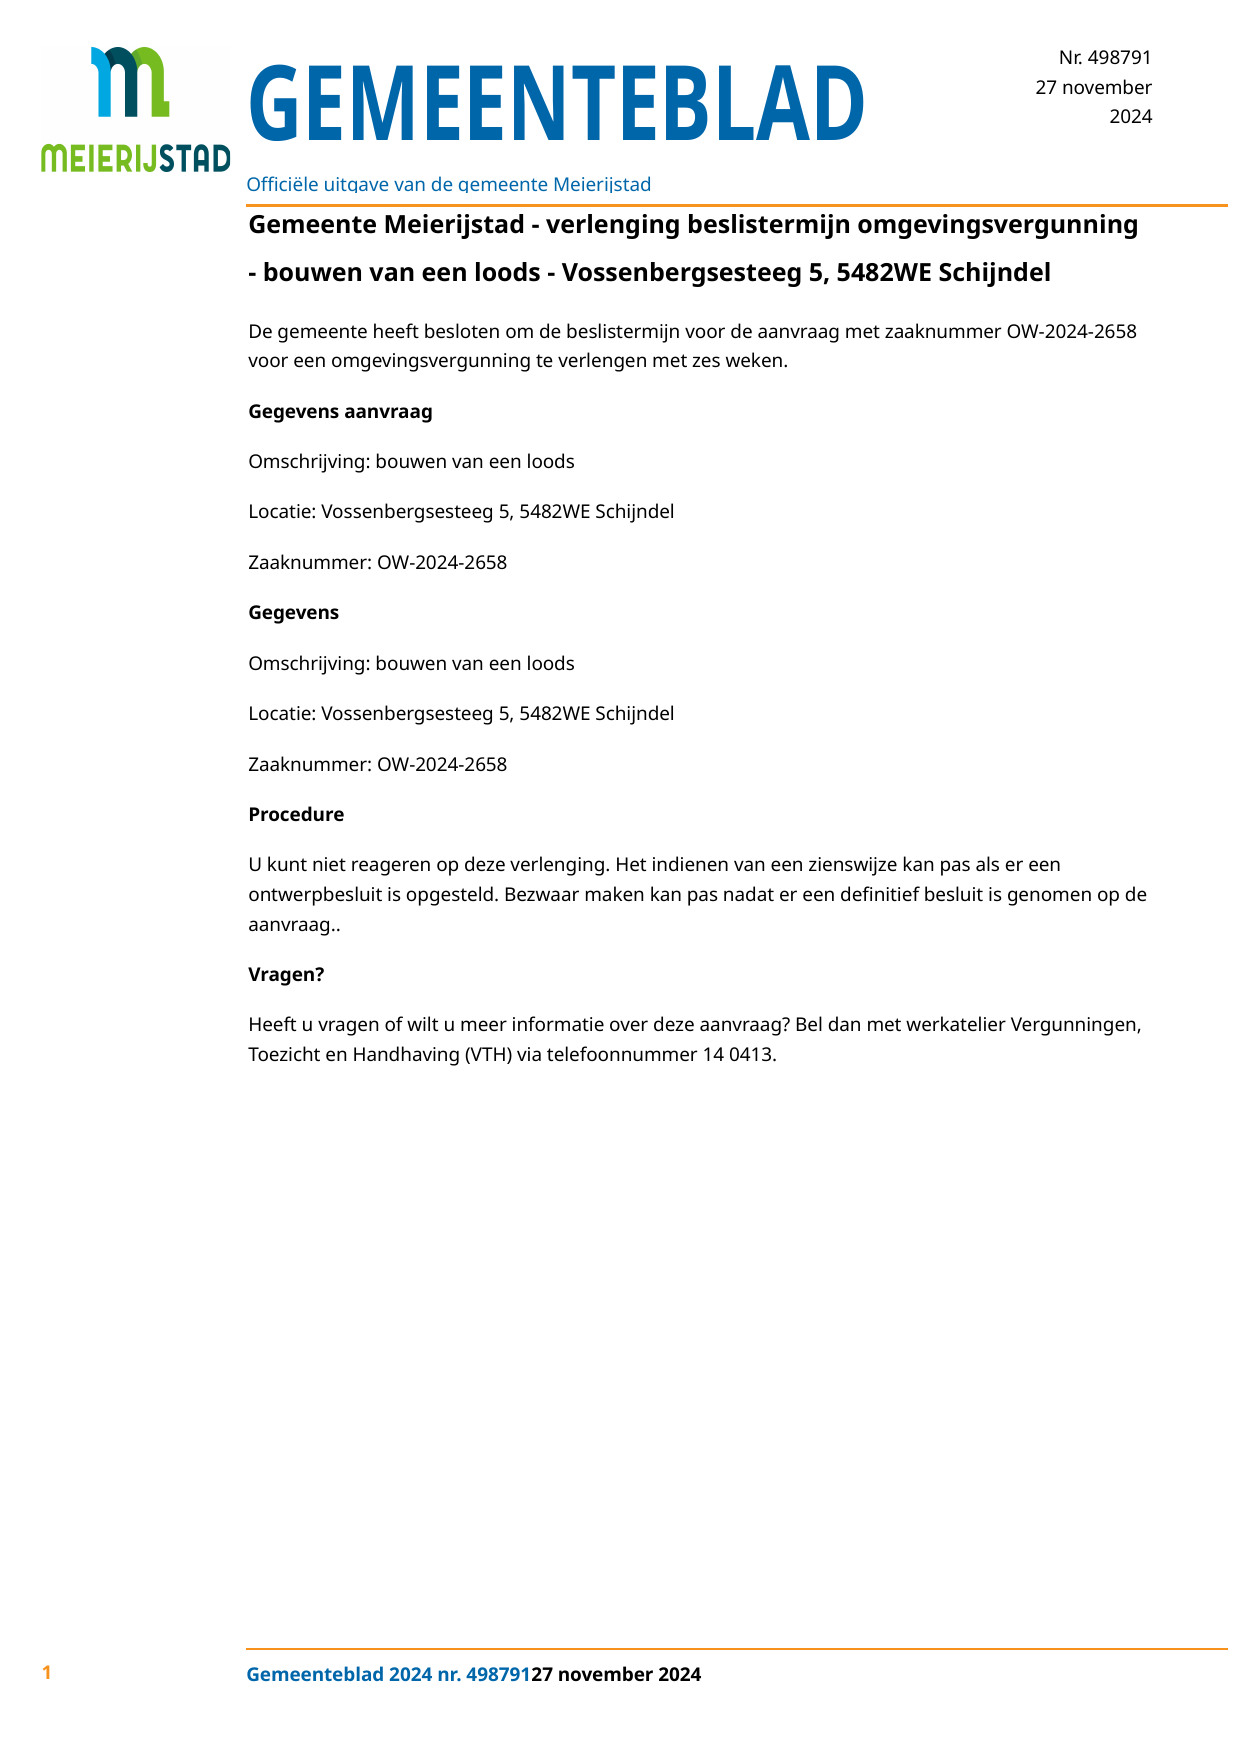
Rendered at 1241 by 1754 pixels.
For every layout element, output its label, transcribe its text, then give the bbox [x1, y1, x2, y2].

text Heeft u vragen of wilt u meer informatie over deze aanvraag? Bel dan met werkatelier Vergunningen, Toezicht en Handhaving (VTH) via telefoonnummer 14 0413. [248, 1012, 1152, 1067]
text De gemeente heeft besloten om de beslistermijn voor de aanvraag met zaaknummer OW-2024-2658 voor een omgevingsvergunning te verlengen met zes weken. [248, 318, 1152, 373]
text Gemeente Meierijstad - verlenging beslistermijn omgevingsvergunning - bouwen van een loods - Vossenbergsesteeg 5, 5482WE Schijndel [248, 207, 1152, 288]
text Vragen? [248, 961, 1152, 987]
text Omschrijving: bouwen van een loods [248, 650, 1152, 676]
text Zaaknummer: OW-2024-2658 [248, 751, 1152, 777]
picture [41, 47, 231, 172]
text Locatie: Vossenbergsesteeg 5, 5482WE Schijndel [248, 700, 1152, 726]
text Zaaknummer: OW-2024-2658 [248, 549, 1152, 575]
text Gegevens [248, 599, 1152, 625]
text U kunt niet reageren op deze verlenging. Het indienen van een zienswijze kan pas als er een ontwerpbesluit is opgesteld. Bezwaar maken kan pas nadat er een definitief besluit is genomen op de aanvraag.. [248, 852, 1152, 937]
text Gegevens aanvraag [248, 398, 1152, 424]
text Procedure [248, 801, 1152, 827]
text Locatie: Vossenbergsesteeg 5, 5482WE Schijndel [248, 499, 1152, 524]
text Omschrijving: bouwen van een loods [248, 448, 1152, 474]
